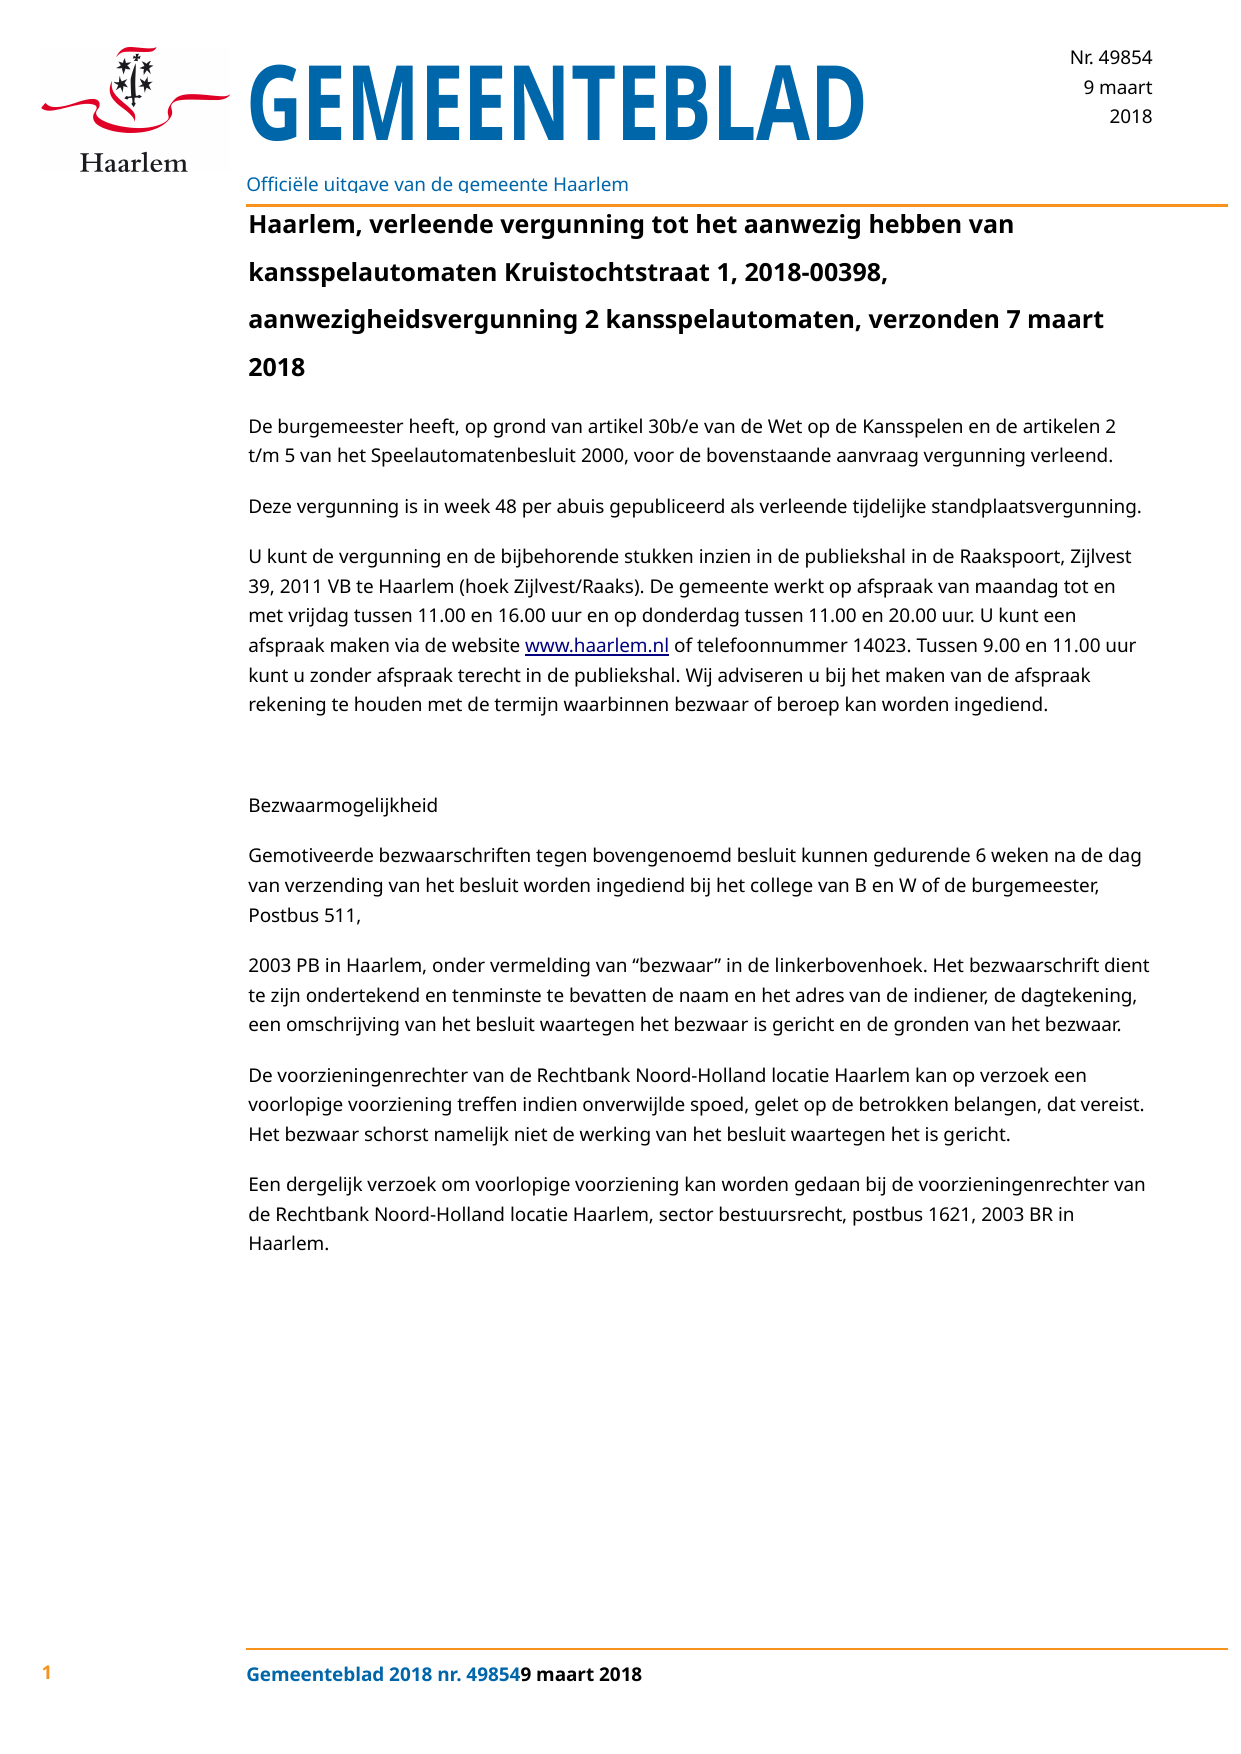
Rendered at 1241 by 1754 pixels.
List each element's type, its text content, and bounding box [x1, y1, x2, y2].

text Gemotiveerde bezwaarschriften tegen bovengenoemd besluit kunnen gedurende 6 weken na de dag van verzending van het besluit worden ingediend bij het college van B en W of de burgemeester, Postbus 511, [248, 843, 1152, 928]
text Deze vergunning is in week 48 per abuis gepubliceerd als verleende tijdelijke standplaatsvergunning. [248, 493, 1152, 519]
picture [41, 47, 231, 172]
text Een dergelijk verzoek om voorlopige voorziening kan worden gedaan bij de voorzieningenrechter van de Rechtbank Noord-Holland locatie Haarlem, sector bestuursrecht, postbus 1621, 2003 BR in Haarlem. [248, 1171, 1152, 1256]
text U kunt de vergunning en de bijbehorende stukken inzien in de publiekshal in de Raakspoort, Zijlvest 39, 2011 VB te Haarlem (hoek Zijlvest/Raaks). De gemeente werkt op afspraak van maandag tot en met vrijdag tussen 11.00 en 16.00 uur en op donderdag tussen 11.00 en 20.00 uur. U kunt een afspraak maken via de website www.haarlem.nl of telefoonnummer 14023. Tussen 9.00 en 11.00 uur kunt u zonder afspraak terecht in de publiekshal. Wij adviseren u bij het maken van de afspraak rekening te houden met de termijn waarbinnen bezwaar of beroep kan worden ingediend. [248, 543, 1152, 717]
text De voorzieningenrechter van de Rechtbank Noord-Holland locatie Haarlem kan op verzoek een voorlopige voorziening treffen indien onverwijlde spoed, gelet op de betrokken belangen, dat vereist. Het bezwaar schorst namelijk niet de werking van het besluit waartegen het is gericht. [248, 1062, 1152, 1147]
text Bezwaarmogelijkheid [248, 792, 1152, 818]
text Haarlem, verleende vergunning tot het aanwezig hebben van kansspelautomaten Kruistochtstraat 1, 2018-00398, aanwezigheidsvergunning 2 kansspelautomaten, verzonden 7 maart 2018 [248, 207, 1152, 384]
text De burgemeester heeft, op grond van artikel 30b/e van de Wet op de Kansspelen en de artikelen 2 t/m 5 van het Speelautomatenbesluit 2000, voor de bovenstaande aanvraag vergunning verleend. [248, 413, 1152, 468]
text 2003 PB in Haarlem, onder vermelding van “bezwaar” in de linkerbovenhoek. Het bezwaarschrift dient te zijn ondertekend en tenminste te bevatten de naam en het adres van de indiener, de dagtekening, een omschrijving van het besluit waartegen het bezwaar is gericht en de gronden van het bezwaar. [248, 952, 1152, 1037]
